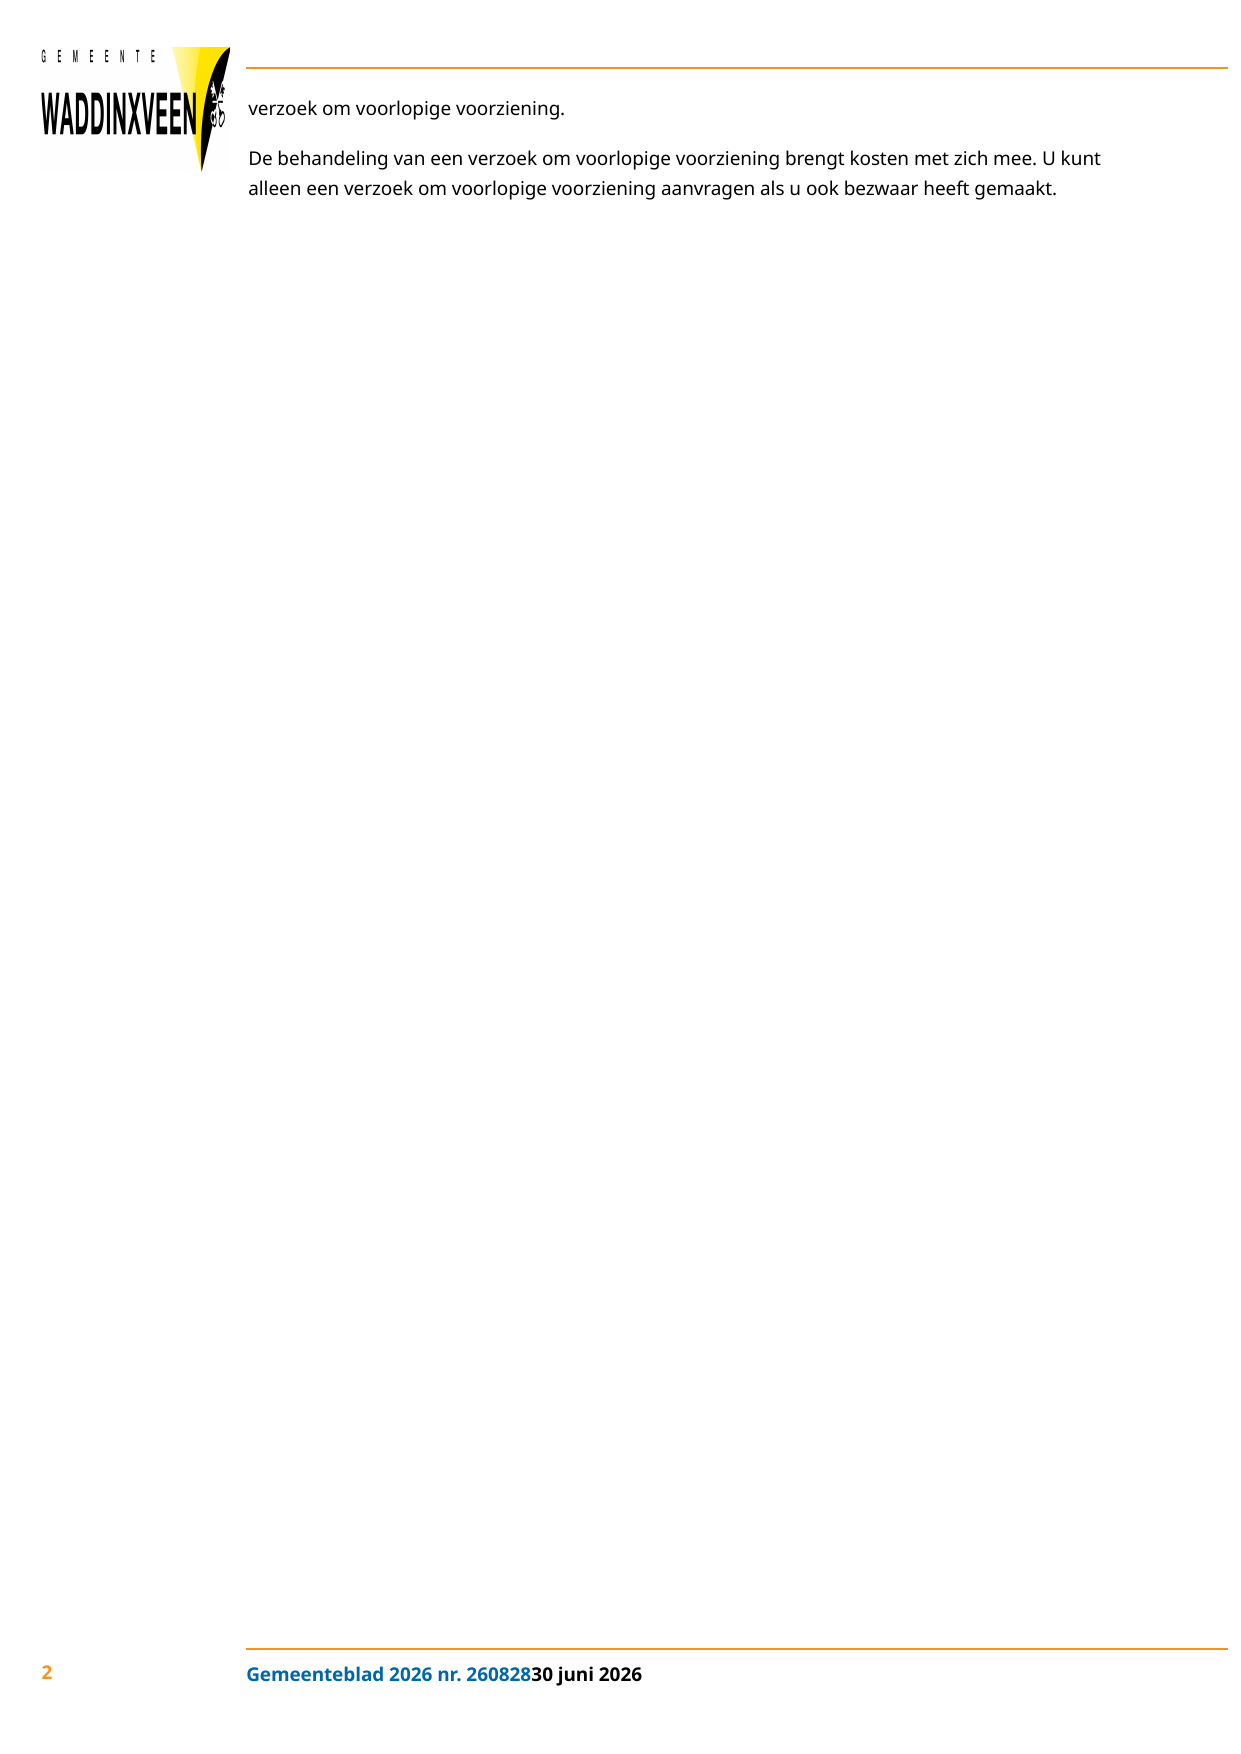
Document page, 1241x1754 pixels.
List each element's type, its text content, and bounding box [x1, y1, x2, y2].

picture [41, 47, 231, 172]
text verzoek om voorlopige voorziening. [248, 95, 1152, 121]
text De behandeling van een verzoek om voorlopige voorziening brengt kosten met zich mee. U kunt alleen een verzoek om voorlopige voorziening aanvragen als u ook bezwaar heeft gemaakt. [248, 145, 1152, 201]
